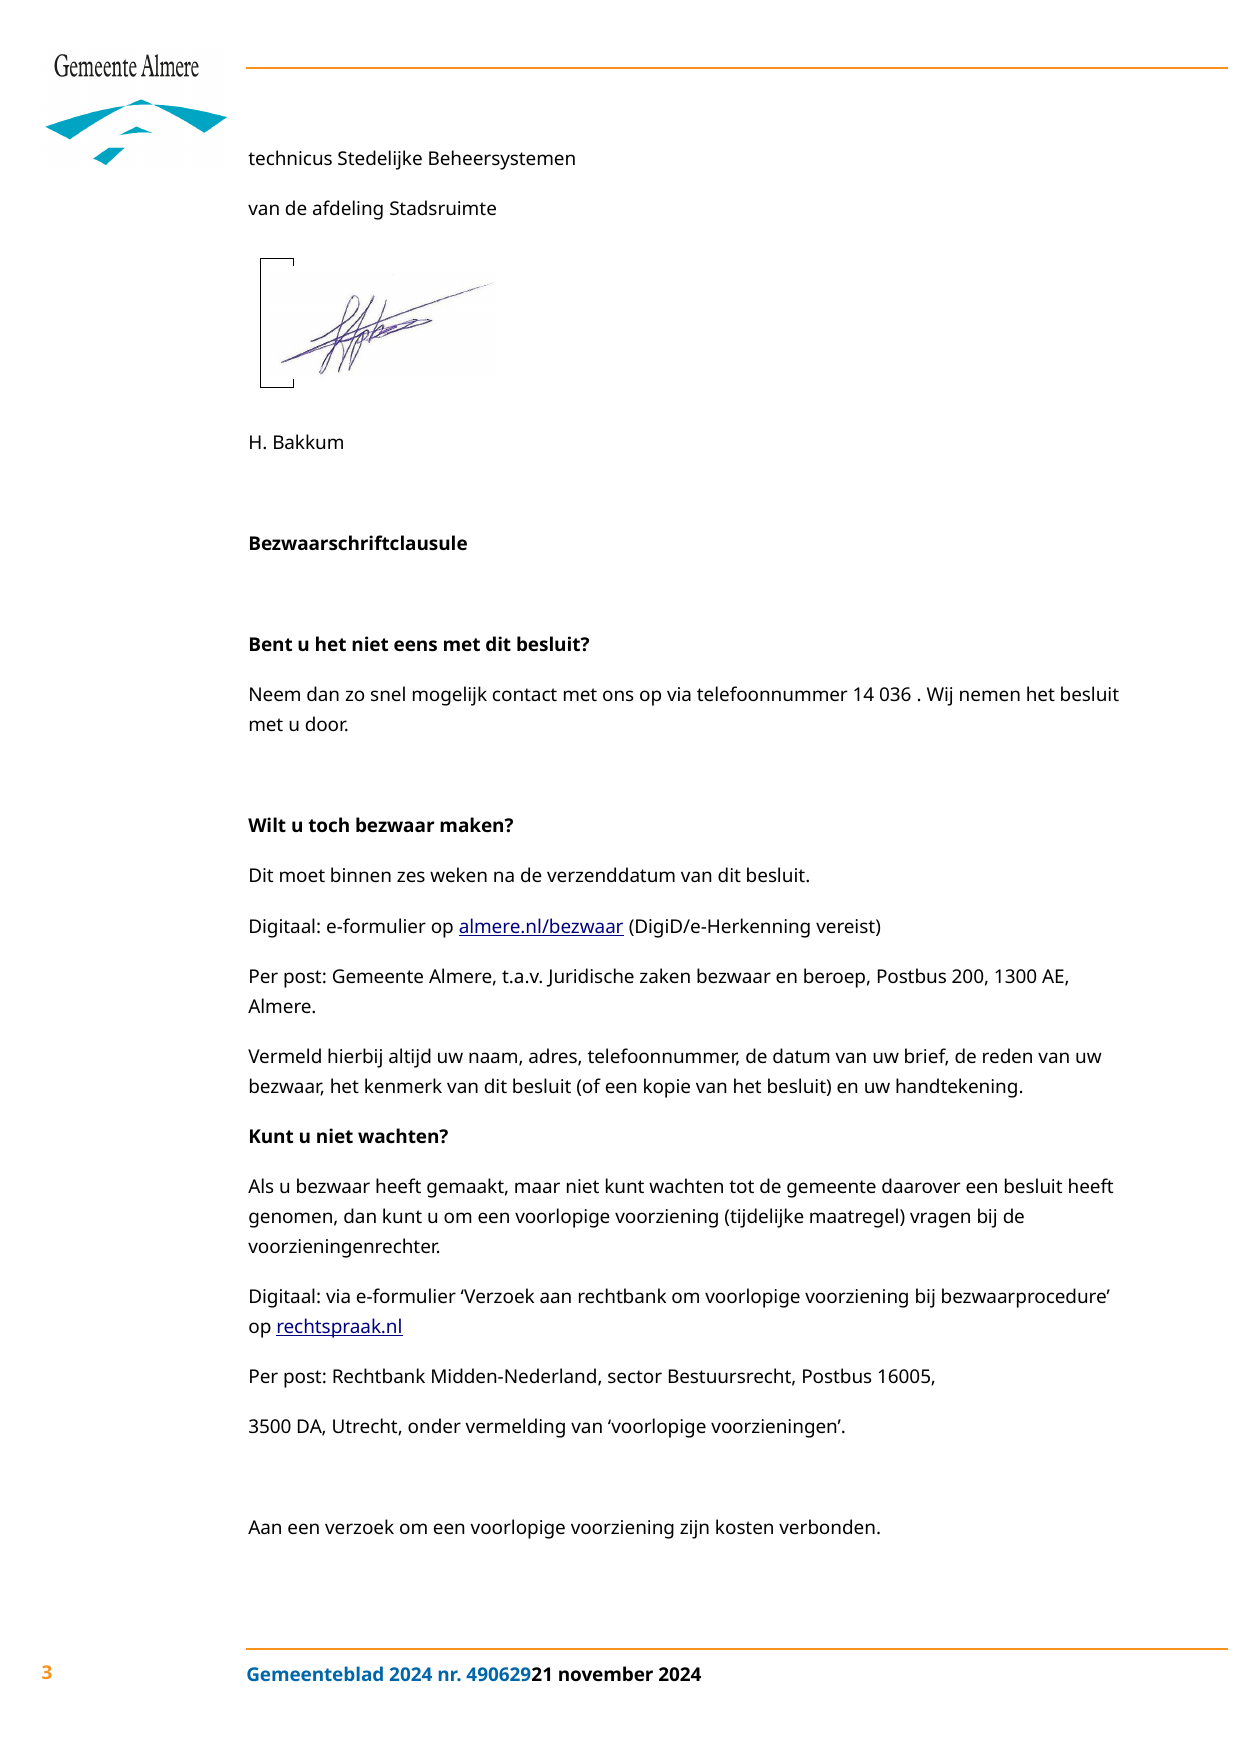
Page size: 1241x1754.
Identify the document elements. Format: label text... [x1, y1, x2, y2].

text Per post: Rechtbank Midden-Nederland, sector Bestuursrecht, Postbus 16005, [248, 1363, 1152, 1389]
text Aan een verzoek om een voorlopige voorziening zijn kosten verbonden. [248, 1514, 1152, 1540]
picture [268, 266, 499, 379]
text Als u bezwaar heeft gemaakt, maar niet kunt wachten tot de gemeente daarover een besluit heeft genomen, dan kunt u om een voorlopige voorziening (tijdelijke maatregel) vragen bij de voorzieningenrechter. [248, 1174, 1152, 1259]
text H. Bakkum [248, 429, 1152, 455]
text Digitaal: e-formulier op almere.nl/bezwaar (DigiD/e-Herkenning vereist) [248, 913, 1152, 939]
text Dit moet binnen zes weken na de verzenddatum van dit besluit. [248, 862, 1152, 888]
text Wilt u toch bezwaar maken? [248, 812, 1152, 838]
text Per post: Gemeente Almere, t.a.v. Juridische zaken bezwaar en beroep, Postbus 200, 1300 AE, Almere. [248, 963, 1152, 1019]
text Neem dan zo snel mogelijk contact met ons op via telefoonnummer 14 036 . Wij nemen het besluit met u door. [248, 682, 1152, 737]
text Kunt u niet wachten? [248, 1123, 1152, 1149]
text van de afdeling Stadsruimte [248, 196, 1152, 221]
text Bezwaarschriftclausule [248, 530, 1152, 556]
text Vermeld hierbij altijd uw naam, adres, telefoonnummer, de datum van uw brief, de reden van uw bezwaar, het kenmerk van dit besluit (of een kopie van het besluit) en uw handtekening. [248, 1043, 1152, 1099]
text Digitaal: via e-formulier ‘Verzoek aan rechtbank om voorlopige voorziening bij bezwaarprocedure’ op rechtspraak.nl [248, 1283, 1152, 1339]
text 3500 DA, Utrecht, onder vermelding van ‘voorlopige voorzieningen’. [248, 1414, 1152, 1439]
picture [41, 47, 231, 172]
text technicus Stedelijke Beheersystemen [248, 145, 1152, 171]
text Bent u het niet eens met dit besluit? [248, 631, 1152, 657]
